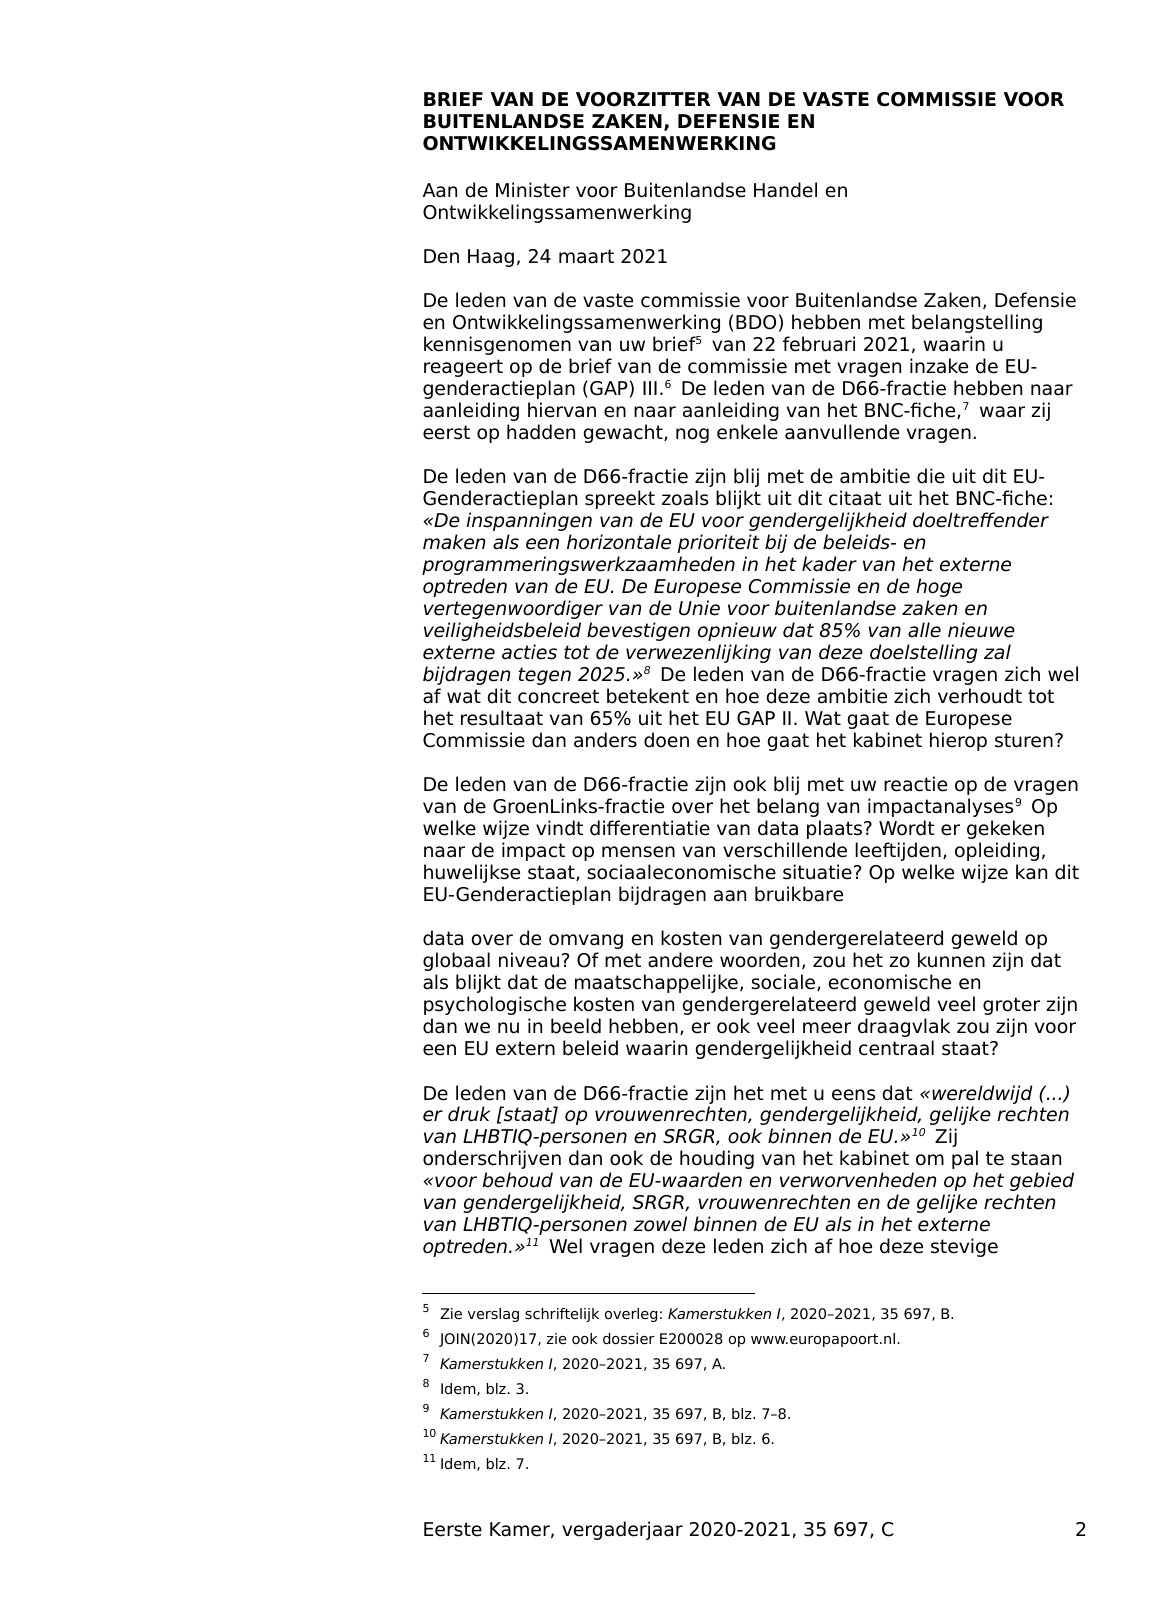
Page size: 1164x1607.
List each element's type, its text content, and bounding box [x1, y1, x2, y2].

text De leden van de vaste commissie voor Buitenlandse Zaken, Defensie en Ontwikkelingssamenwerking (BDO) hebben met belangstelling kennisgenomen van uw brief van 22 februari 2021, waarin u reageert op de brief van de commissie met vragen inzake de EU-genderactieplan (GAP) III. De leden van de D66-fractie hebben naar aanleiding hiervan en naar aanleiding van het BNC-fiche, waar zij eerst op hadden gewacht, nog enkele aanvullende vragen. [422, 290, 1087, 444]
text De leden van de D66-fractie zijn blij met de ambitie die uit dit EU-Genderactieplan spreekt zoals blijkt uit dit citaat uit het BNC-fiche: «De inspanningen van de EU voor gendergelijkheid doeltreffender maken als een horizontale prioriteit bij de beleids- en programmeringswerkzaamheden in het kader van het externe optreden van de EU. De Europese Commissie en de hoge vertegenwoordiger van de Unie voor buitenlandse zaken en veiligheidsbeleid bevestigen opnieuw dat 85% van alle nieuwe externe acties tot de verwezenlijking van deze doelstelling zal bijdragen tegen 2025.» De leden van de D66-fractie vragen zich wel af wat dit concreet betekent en hoe deze ambitie zich verhoudt tot het resultaat van 65% uit het EU GAP II. Wat gaat de Europese Commissie dan anders doen en hoe gaat het kabinet hierop sturen? [422, 466, 1087, 752]
text Kamerstukken I, 2020–2021, 35 697, B, blz. 7–8. [422, 1402, 1087, 1424]
text Zie verslag schriftelijk overleg: Kamerstukken I, 2020–2021, 35 697, B. [422, 1302, 1087, 1324]
text Idem, blz. 7. [422, 1452, 1087, 1474]
text Aan de Minister voor Buitenlandse Handel en Ontwikkelingssamenwerking [422, 180, 1087, 224]
text JOIN(2020)17, zie ook dossier E200028 op www.europapoort.nl. [422, 1327, 1087, 1349]
text Den Haag, 24 maart 2021 [422, 246, 1087, 268]
text Kamerstukken I, 2020–2021, 35 697, B, blz. 6. [422, 1427, 1087, 1449]
text De leden van de D66-fractie zijn het met u eens dat «wereldwijd (...) er druk [staat] op vrouwenrechten, gendergelijkheid, gelijke rechten van LHBTIQ-personen en SRGR, ook binnen de EU.» Zij onderschrijven dan ook de houding van het kabinet om pal te staan «voor behoud van de EU-waarden en verworvenheden op het gebied van gendergelijkheid, SRGR, vrouwenrechten en de gelijke rechten van LHBTIQ-personen zowel binnen de EU als in het externe optreden.» Wel vragen deze leden zich af hoe deze stevige [422, 1082, 1087, 1258]
subtitle BRIEF VAN DE VOORZITTER VAN DE VASTE COMMISSIE VOOR BUITENLANDSE ZAKEN, DEFENSIE EN ONTWIKKELINGSSAMENWERKING [422, 89, 1087, 155]
text data over de omvang en kosten van gendergerelateerd geweld op globaal niveau? Of met andere woorden, zou het zo kunnen zijn dat als blijkt dat de maatschappelijke, sociale, economische en psychologische kosten van gendergerelateerd geweld veel groter zijn dan we nu in beeld hebben, er ook veel meer draagvlak zou zijn voor een EU extern beleid waarin gendergelijkheid centraal staat? [422, 928, 1087, 1060]
text De leden van de D66-fractie zijn ook blij met uw reactie op de vragen van de GroenLinks-fractie over het belang van impactanalyses Op welke wijze vindt differentiatie van data plaats? Wordt er gekeken naar de impact op mensen van verschillende leeftijden, opleiding, huwelijkse staat, sociaaleconomische situatie? Op welke wijze kan dit EU-Genderactieplan bijdragen aan bruikbare [422, 774, 1087, 906]
text Idem, blz. 3. [422, 1377, 1087, 1399]
text Kamerstukken I, 2020–2021, 35 697, A. [422, 1352, 1087, 1374]
